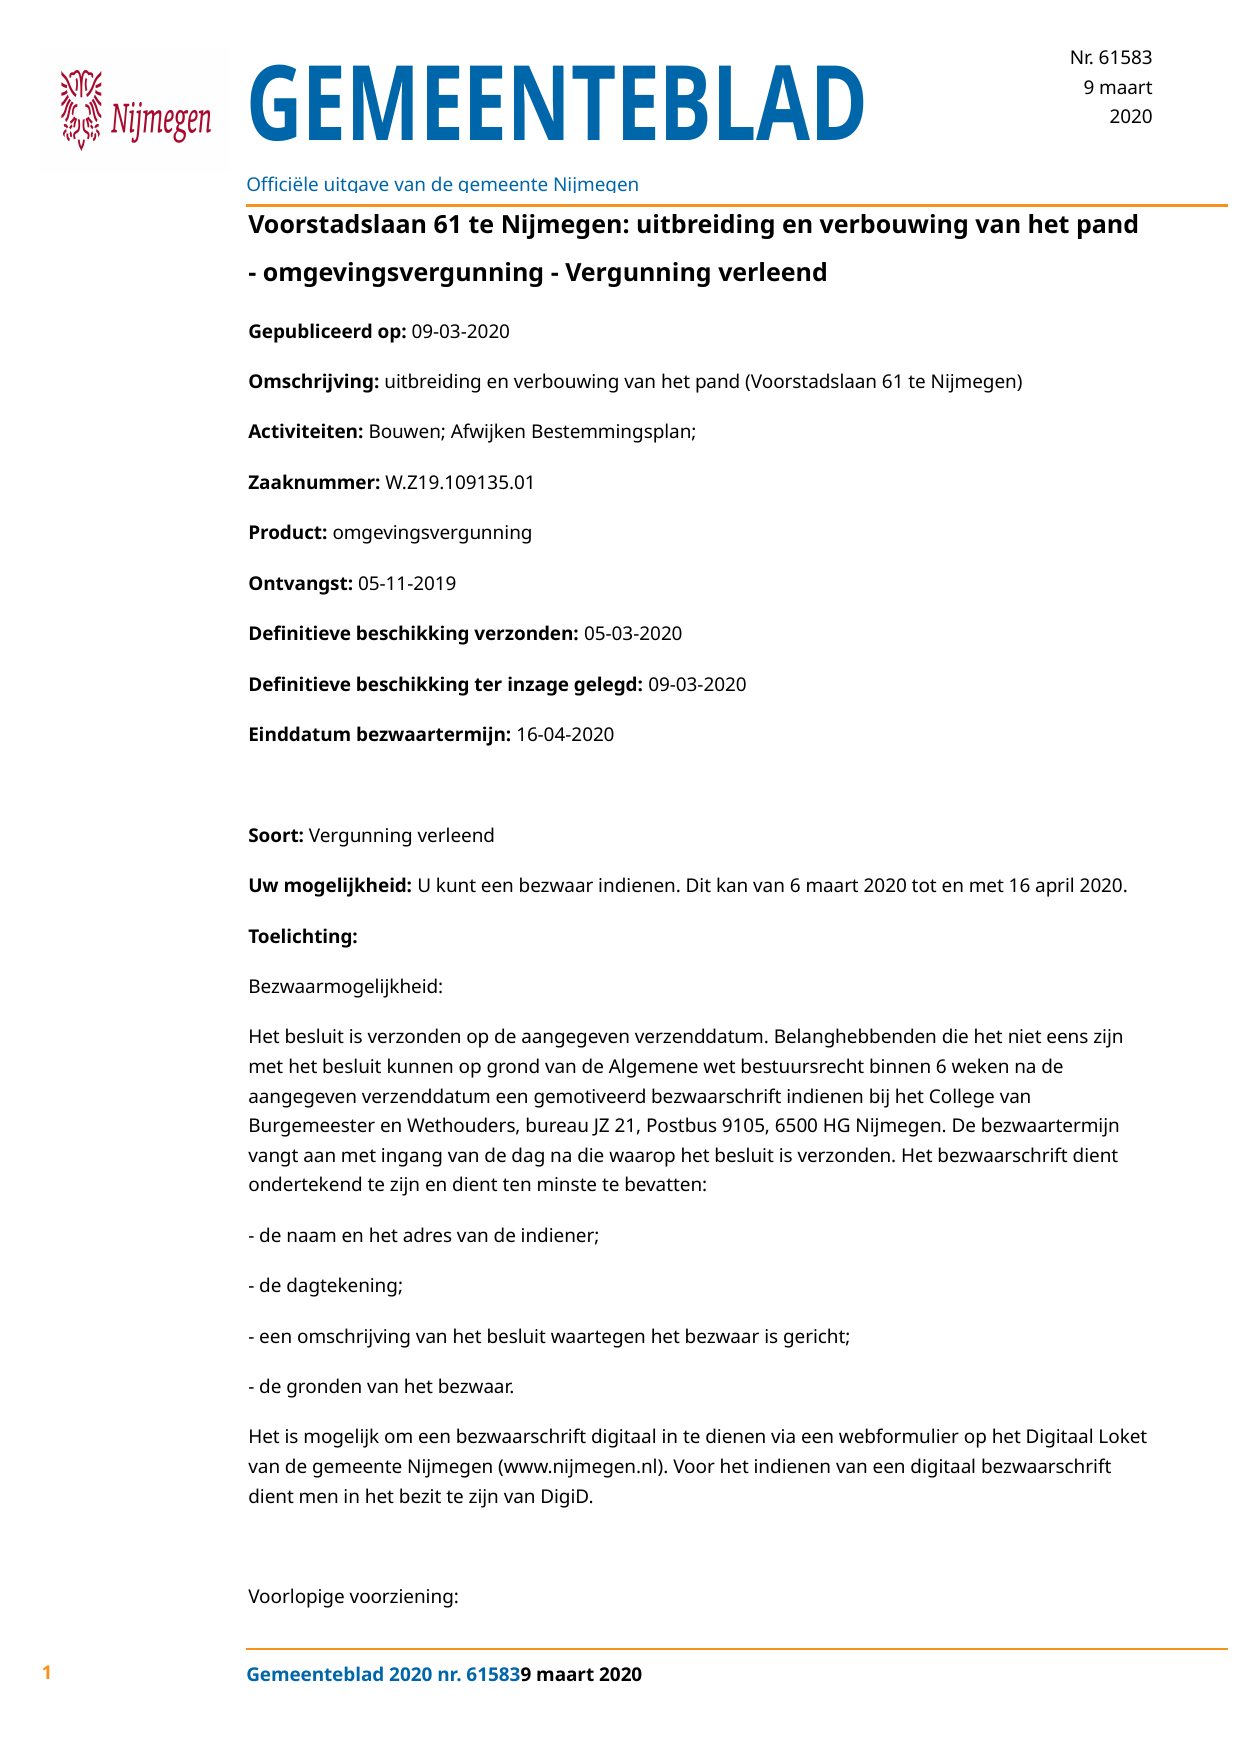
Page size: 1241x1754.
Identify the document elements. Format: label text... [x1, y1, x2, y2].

text Definitieve beschikking ter inzage gelegd: 09-03-2020 [248, 671, 1152, 697]
text Soort: Vergunning verleend [248, 822, 1152, 848]
text Ontvangst: 05-11-2019 [248, 570, 1152, 596]
text - een omschrijving van het besluit waartegen het bezwaar is gericht; [248, 1323, 1152, 1349]
text Activiteiten: Bouwen; Afwijken Bestemmingsplan; [248, 419, 1152, 444]
text Zaaknummer: W.Z19.109135.01 [248, 469, 1152, 495]
picture [41, 47, 231, 172]
text Gepubliceerd op: 09-03-2020 [248, 318, 1152, 344]
text - de dagtekening; [248, 1272, 1152, 1298]
text - de gronden van het bezwaar. [248, 1373, 1152, 1399]
text Uw mogelijkheid: U kunt een bezwaar indienen. Dit kan van 6 maart 2020 tot en met 16 april 2020. [248, 872, 1152, 898]
text Bezwaarmogelijkheid: [248, 973, 1152, 999]
text Omschrijving: uitbreiding en verbouwing van het pand (Voorstadslaan 61 te Nijmegen) [248, 368, 1152, 394]
text Het besluit is verzonden op de aangegeven verzenddatum. Belanghebbenden die het niet eens zijn met het besluit kunnen op grond van de Algemene wet bestuursrecht binnen 6 weken na de aangegeven verzenddatum een gemotiveerd bezwaarschrift indienen bij het College van Burgemeester en Wethouders, bureau JZ 21, Postbus 9105, 6500 HG Nijmegen. De bezwaartermijn vangt aan met ingang van de dag na die waarop het besluit is verzonden. Het bezwaarschrift dient ondertekend te zijn en dient ten minste te bevatten: [248, 1024, 1152, 1197]
text Het is mogelijk om een bezwaarschrift digitaal in te dienen via een webformulier op het Digitaal Loket van de gemeente Nijmegen (www.nijmegen.nl). Voor het indienen van een digitaal bezwaarschrift dient men in het bezit te zijn van DigiD. [248, 1424, 1152, 1509]
text - de naam en het adres van de indiener; [248, 1222, 1152, 1248]
text Toelichting: [248, 923, 1152, 949]
text Voorstadslaan 61 te Nijmegen: uitbreiding en verbouwing van het pand - omgevingsvergunning - Vergunning verleend [248, 207, 1152, 288]
text Product: omgevingsvergunning [248, 519, 1152, 545]
text Definitieve beschikking verzonden: 05-03-2020 [248, 620, 1152, 646]
text Einddatum bezwaartermijn: 16-04-2020 [248, 721, 1152, 747]
text Voorlopige voorziening: [248, 1584, 1152, 1609]
